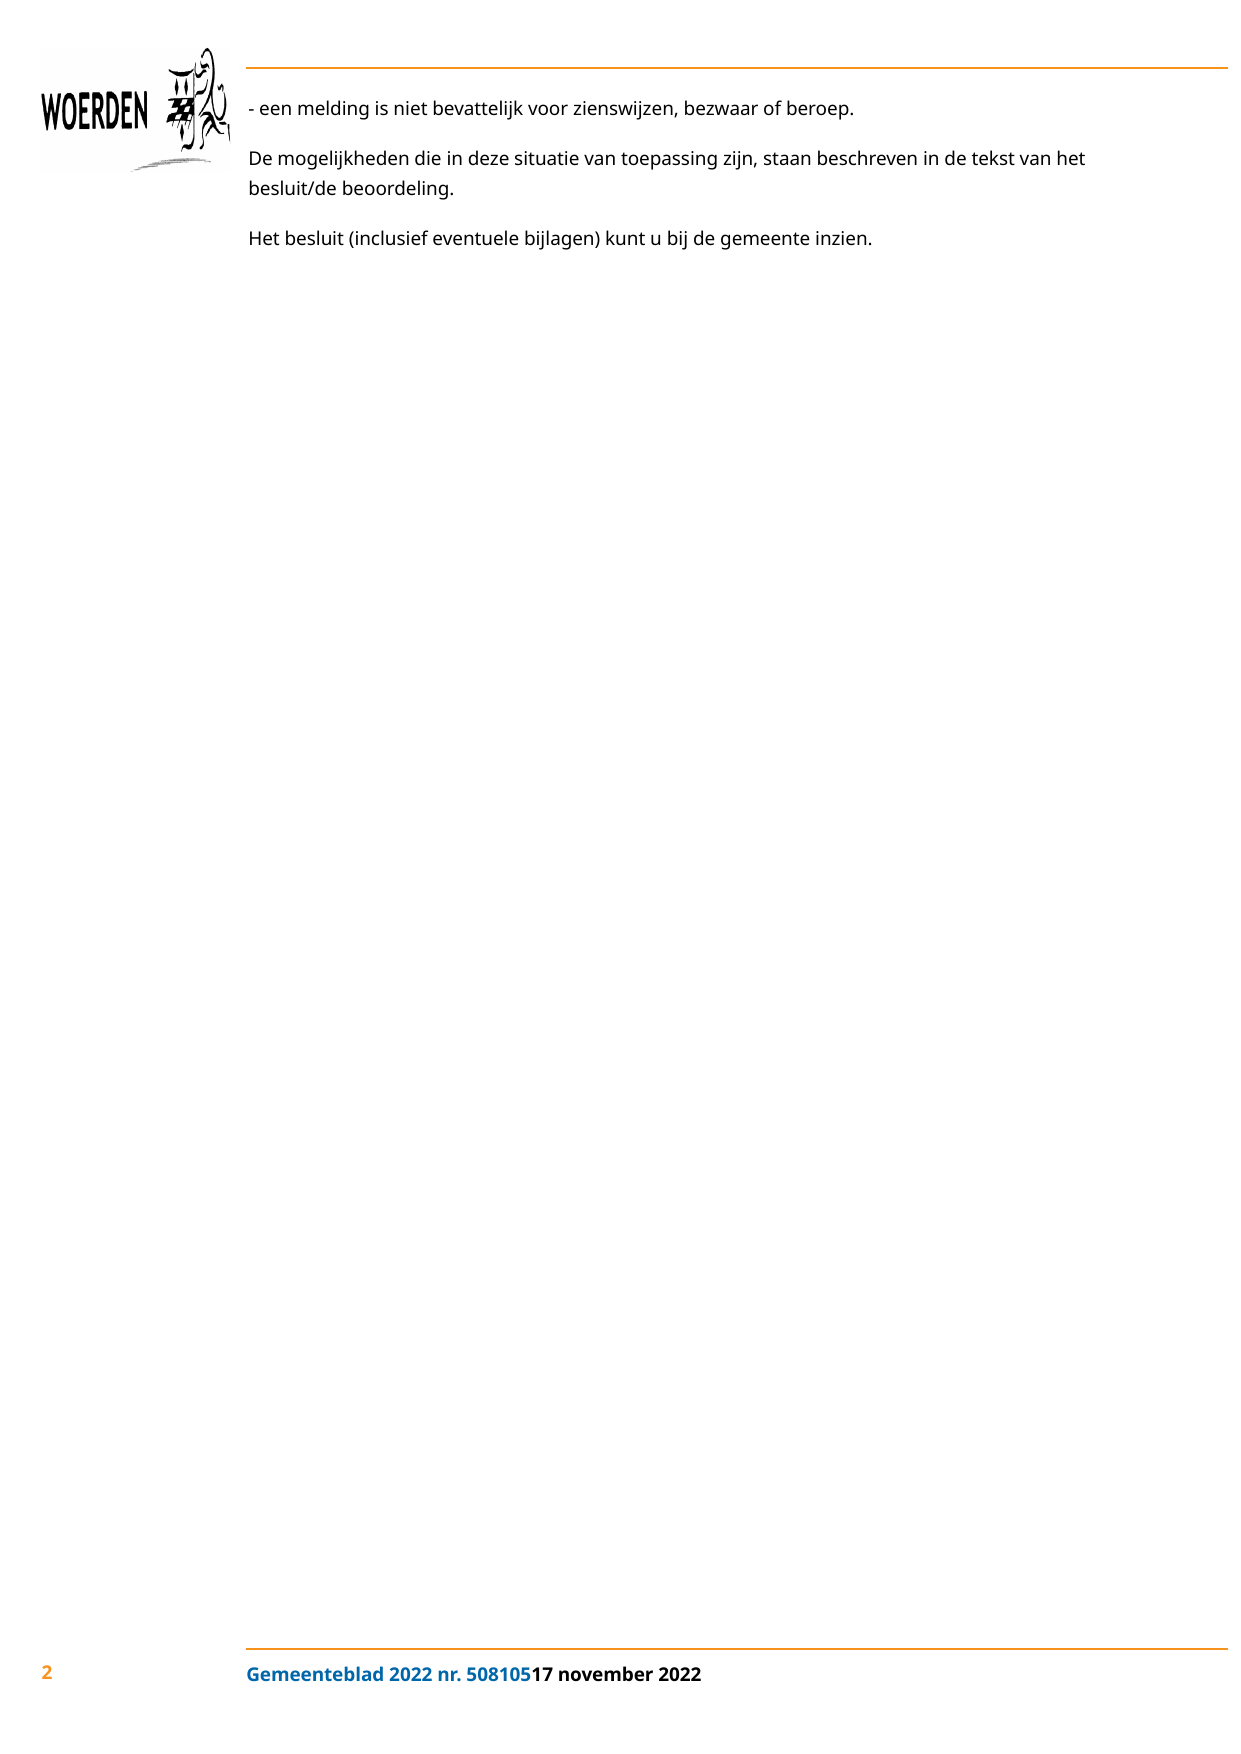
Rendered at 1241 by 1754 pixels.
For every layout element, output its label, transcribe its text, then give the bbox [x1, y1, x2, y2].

picture [41, 47, 231, 172]
text - een melding is niet bevattelijk voor zienswijzen, bezwaar of beroep. [248, 95, 1152, 121]
text De mogelijkheden die in deze situatie van toepassing zijn, staan beschreven in de tekst van het besluit/de beoordeling. [248, 145, 1152, 201]
text Het besluit (inclusief eventuele bijlagen) kunt u bij de gemeente inzien. [248, 225, 1152, 251]
